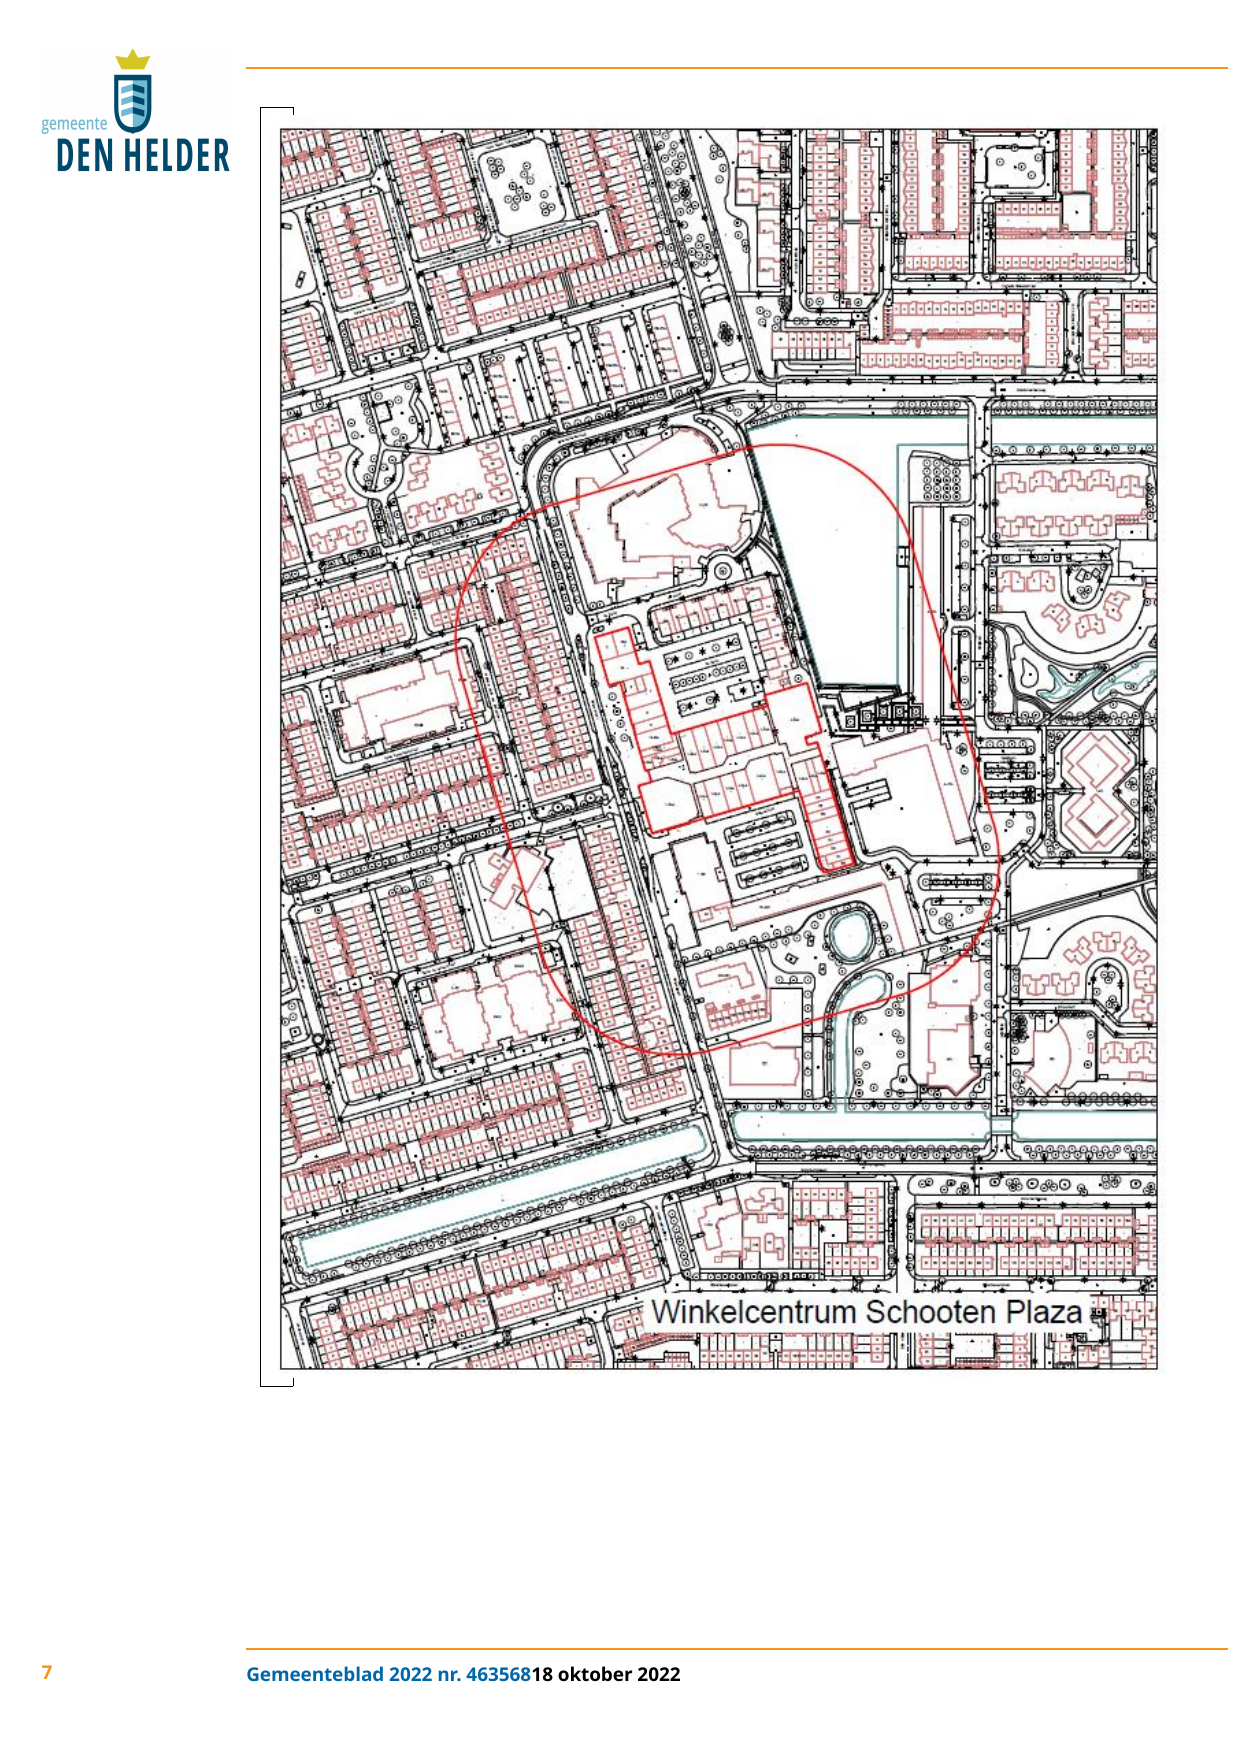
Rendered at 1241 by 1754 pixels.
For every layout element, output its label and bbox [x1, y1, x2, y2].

picture [268, 115, 1173, 1378]
picture [220, 160, 224, 172]
picture [182, 144, 187, 165]
picture [130, 157, 135, 172]
picture [63, 144, 68, 165]
picture [41, 47, 231, 172]
picture [100, 154, 106, 172]
